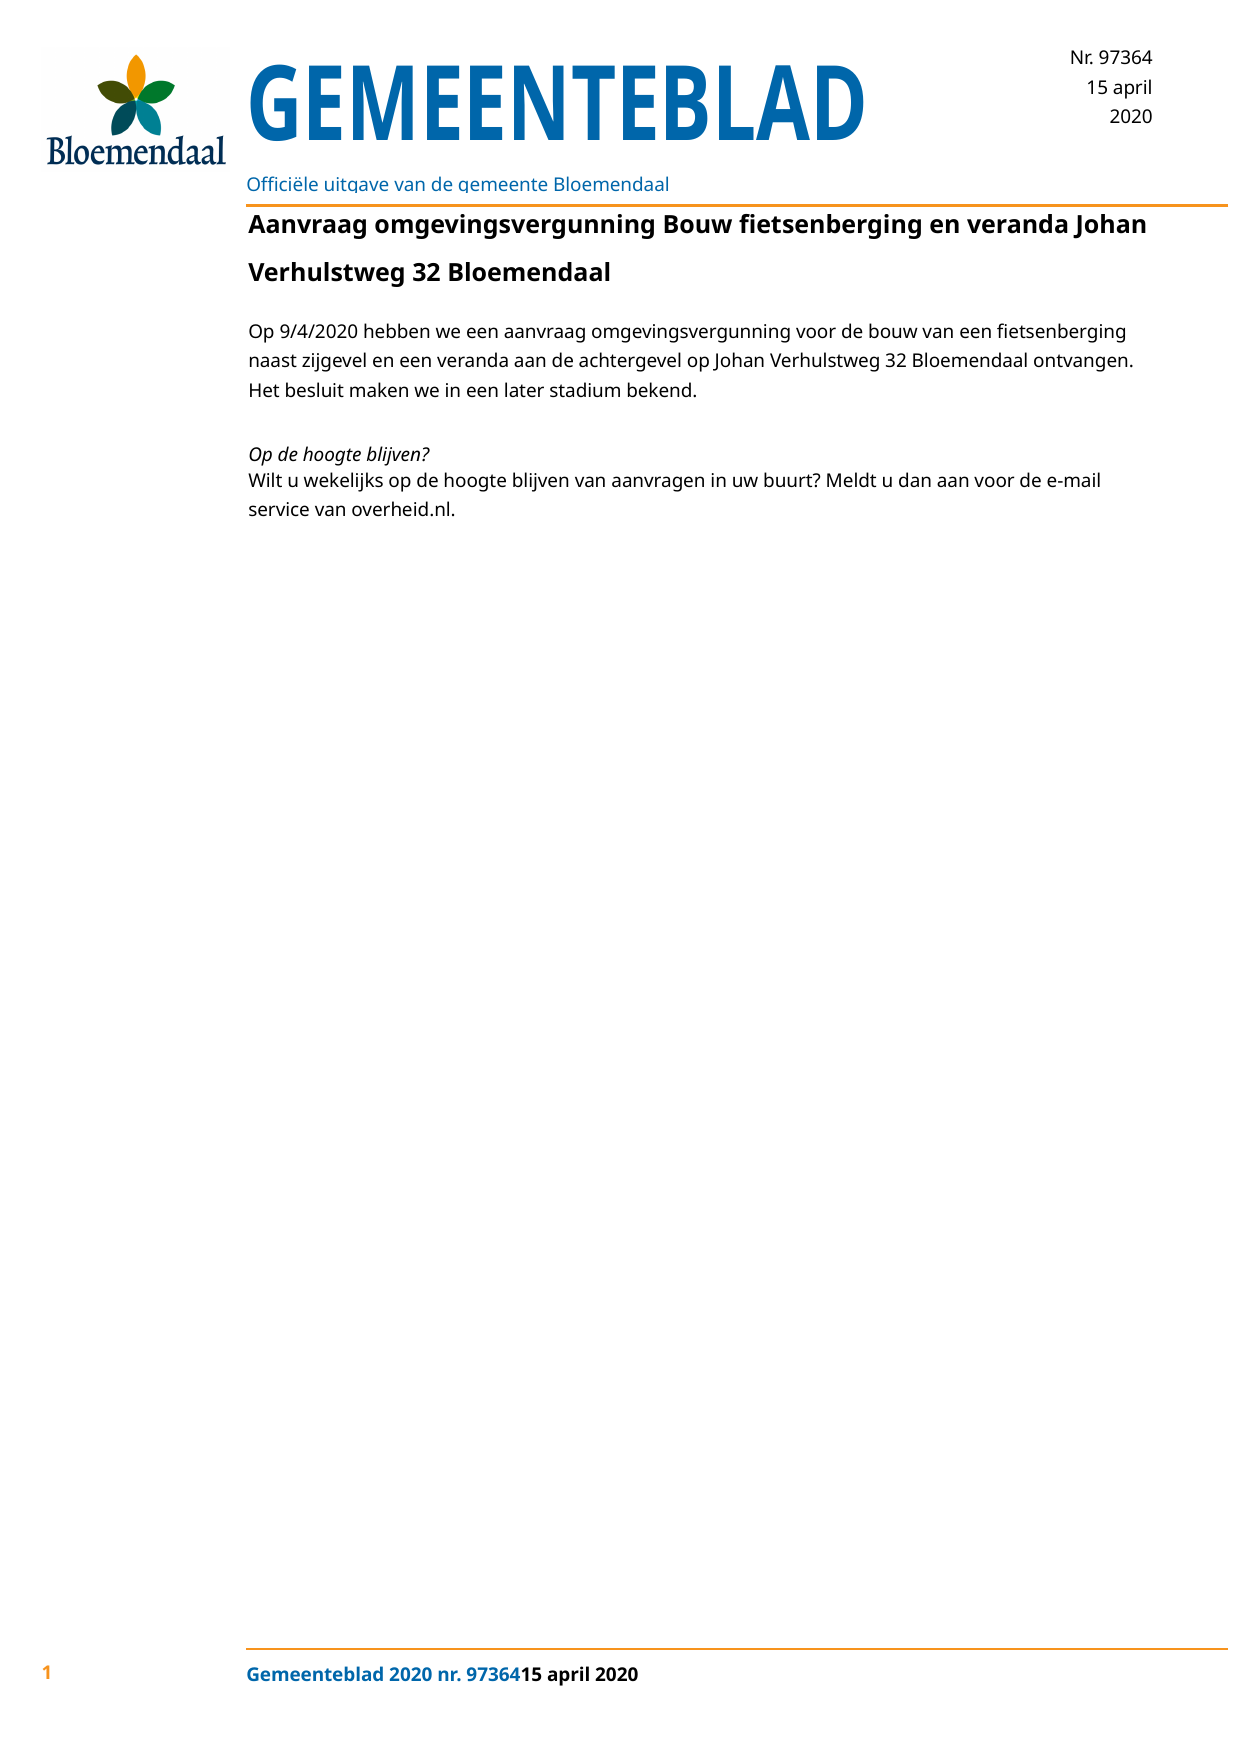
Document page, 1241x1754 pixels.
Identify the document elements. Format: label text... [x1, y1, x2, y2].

text Op de hoogte blijven? [248, 441, 1152, 467]
text Wilt u wekelijks op de hoogte blijven van aanvragen in uw buurt? Meldt u dan aan voor de e-mail service van overheid.nl. [248, 467, 1152, 522]
picture [41, 47, 231, 172]
text Aanvraag omgevingsvergunning Bouw fietsenberging en veranda Johan Verhulstweg 32 Bloemendaal [248, 207, 1152, 288]
text Op 9/4/2020 hebben we een aanvraag omgevingsvergunning voor de bouw van een fietsenberging naast zijgevel en een veranda aan de achtergevel op Johan Verhulstweg 32 Bloemendaal ontvangen. Het besluit maken we in een later stadium bekend. [248, 318, 1152, 403]
